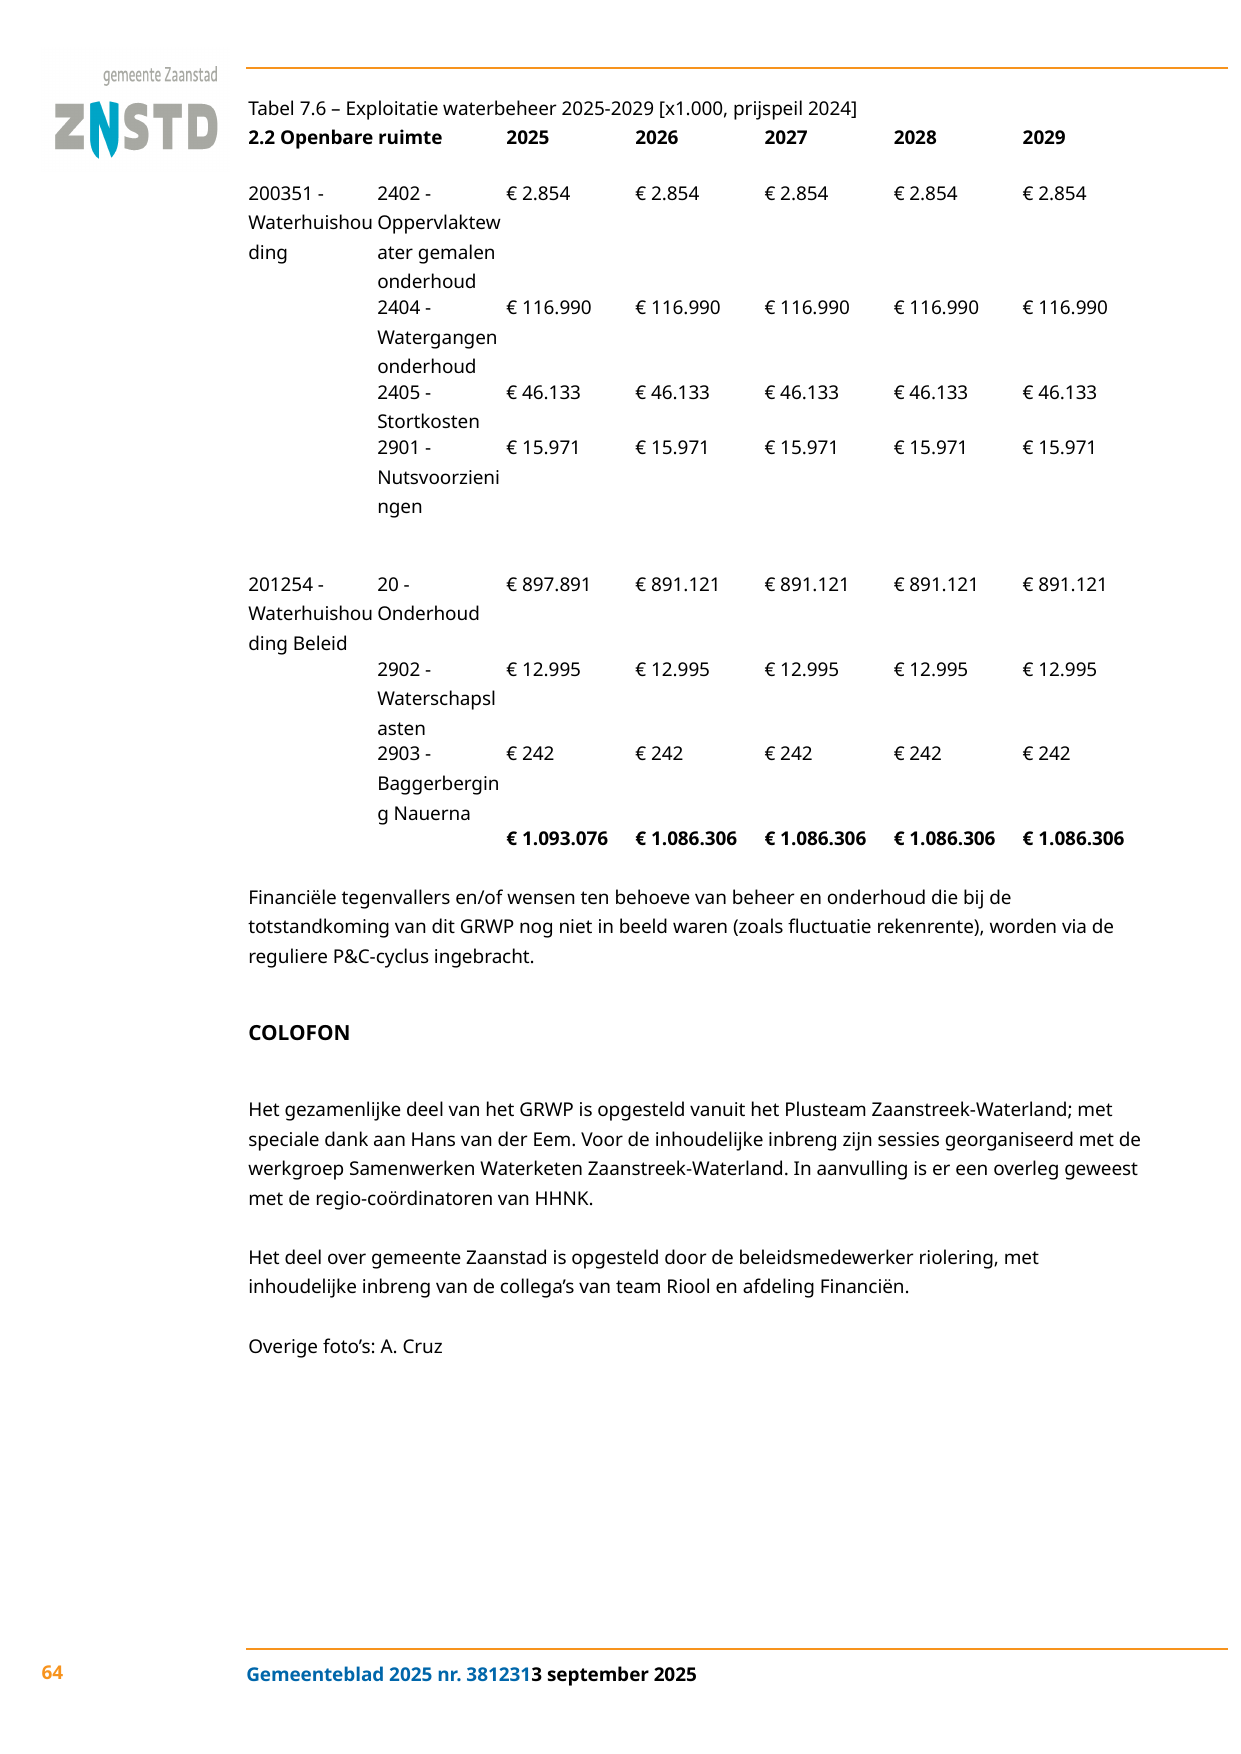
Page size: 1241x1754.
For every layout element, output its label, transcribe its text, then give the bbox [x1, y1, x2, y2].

table_cell [377, 519, 506, 545]
table_cell [506, 545, 635, 571]
table_cell [377, 826, 506, 851]
table_cell € 12.995 [1023, 656, 1152, 741]
table_cell [248, 435, 377, 519]
table_cell 200351 - Waterhuishouding [248, 180, 377, 294]
table_cell € 12.995 [764, 656, 893, 741]
table_cell [248, 519, 377, 545]
table_cell 2405 - Stortkosten [377, 379, 506, 434]
table_cell € 242 [506, 741, 635, 826]
text COLOFON [248, 1018, 1152, 1047]
table_cell € 242 [635, 741, 764, 826]
table_cell € 891.121 [894, 571, 1022, 656]
table_cell [894, 519, 1022, 545]
table_header 2028 [894, 125, 1022, 180]
table_cell € 46.133 [764, 379, 893, 434]
text Het deel over gemeente Zaanstad is opgesteld door de beleidsmedewerker riolering, met inhoudelijke inbreng van de collega’s van team Riool en afdeling Financiën. [248, 1244, 1152, 1299]
table_cell 2402 - Oppervlaktewater gemalen onderhoud [377, 180, 506, 294]
table_cell 2903 - Baggerberging Nauerna [377, 741, 506, 826]
table_cell € 242 [894, 741, 1022, 826]
table_header 2026 [635, 125, 764, 180]
table_cell € 116.990 [506, 294, 635, 379]
table_cell € 2.854 [635, 180, 764, 294]
table_cell 20 - Onderhoud [377, 571, 506, 656]
table_cell 2902 - Waterschapslasten [377, 656, 506, 741]
table_cell [506, 519, 635, 545]
table_cell € 15.971 [506, 435, 635, 519]
table_cell € 15.971 [894, 435, 1022, 519]
table_cell € 46.133 [506, 379, 635, 434]
table_cell [248, 741, 377, 826]
table_cell € 12.995 [894, 656, 1022, 741]
table_header 2.2 Openbare ruimte [248, 125, 506, 180]
table_cell € 46.133 [894, 379, 1022, 434]
table_cell [1023, 545, 1152, 571]
table_cell [764, 519, 893, 545]
table_cell € 1.086.306 [635, 826, 764, 851]
table_cell [248, 294, 377, 379]
table_cell € 12.995 [635, 656, 764, 741]
table_cell € 1.086.306 [894, 826, 1022, 851]
table_cell [248, 379, 377, 434]
table_header 2025 [506, 125, 635, 180]
table_cell € 15.971 [635, 435, 764, 519]
table_cell € 12.995 [506, 656, 635, 741]
table_cell € 891.121 [635, 571, 764, 656]
table_cell € 1.086.306 [1023, 826, 1152, 851]
picture [41, 47, 231, 172]
table_cell [377, 545, 506, 571]
table_cell [764, 545, 893, 571]
table_cell € 242 [764, 741, 893, 826]
table_cell € 116.990 [894, 294, 1022, 379]
table_cell € 116.990 [764, 294, 893, 379]
table_cell € 15.971 [1023, 435, 1152, 519]
table_cell [248, 656, 377, 741]
table_cell [635, 519, 764, 545]
table_cell [248, 545, 377, 571]
table_cell € 46.133 [1023, 379, 1152, 434]
table_cell [248, 826, 377, 851]
table_cell € 1.086.306 [764, 826, 893, 851]
table_cell € 116.990 [1023, 294, 1152, 379]
table_cell € 46.133 [635, 379, 764, 434]
table_cell € 2.854 [1023, 180, 1152, 294]
table_cell € 1.093.076 [506, 826, 635, 851]
table_cell € 891.121 [1023, 571, 1152, 656]
table_header 2027 [764, 125, 893, 180]
table_header 2029 [1023, 125, 1152, 180]
table_cell € 2.854 [894, 180, 1022, 294]
text Overige foto’s: A. Cruz [248, 1333, 1152, 1358]
table_cell [894, 545, 1022, 571]
table_cell [1023, 519, 1152, 545]
table_cell € 897.891 [506, 571, 635, 656]
text Financiële tegenvallers en/of wensen ten behoeve van beheer en onderhoud die bij de totstandkoming van dit GRWP nog niet in beeld waren (zoals fluctuatie rekenrente), worden via de reguliere P&C-cyclus ingebracht. [248, 884, 1152, 969]
table_cell 2901 - Nutsvoorzieningen [377, 435, 506, 519]
table_cell € 242 [1023, 741, 1152, 826]
text Het gezamenlijke deel van het GRWP is opgesteld vanuit het Plusteam Zaanstreek-Waterland; met speciale dank aan Hans van der Eem. Voor de inhoudelijke inbreng zijn sessies georganiseerd met de werkgroep Samenwerken Waterketen Zaanstreek-Waterland. In aanvulling is er een overleg geweest met de regio-coördinatoren van HHNK. [248, 1096, 1152, 1211]
table_cell € 2.854 [506, 180, 635, 294]
table_cell 201254 - Waterhuishouding Beleid [248, 571, 377, 656]
table_cell [635, 545, 764, 571]
table_cell 2404 - Watergangen onderhoud [377, 294, 506, 379]
table_cell € 891.121 [764, 571, 893, 656]
table_cell € 15.971 [764, 435, 893, 519]
table_cell € 116.990 [635, 294, 764, 379]
table_cell € 2.854 [764, 180, 893, 294]
text Tabel 7.6 – Exploitatie waterbeheer 2025-2029 [x1.000, prijspeil 2024] [248, 95, 1152, 121]
